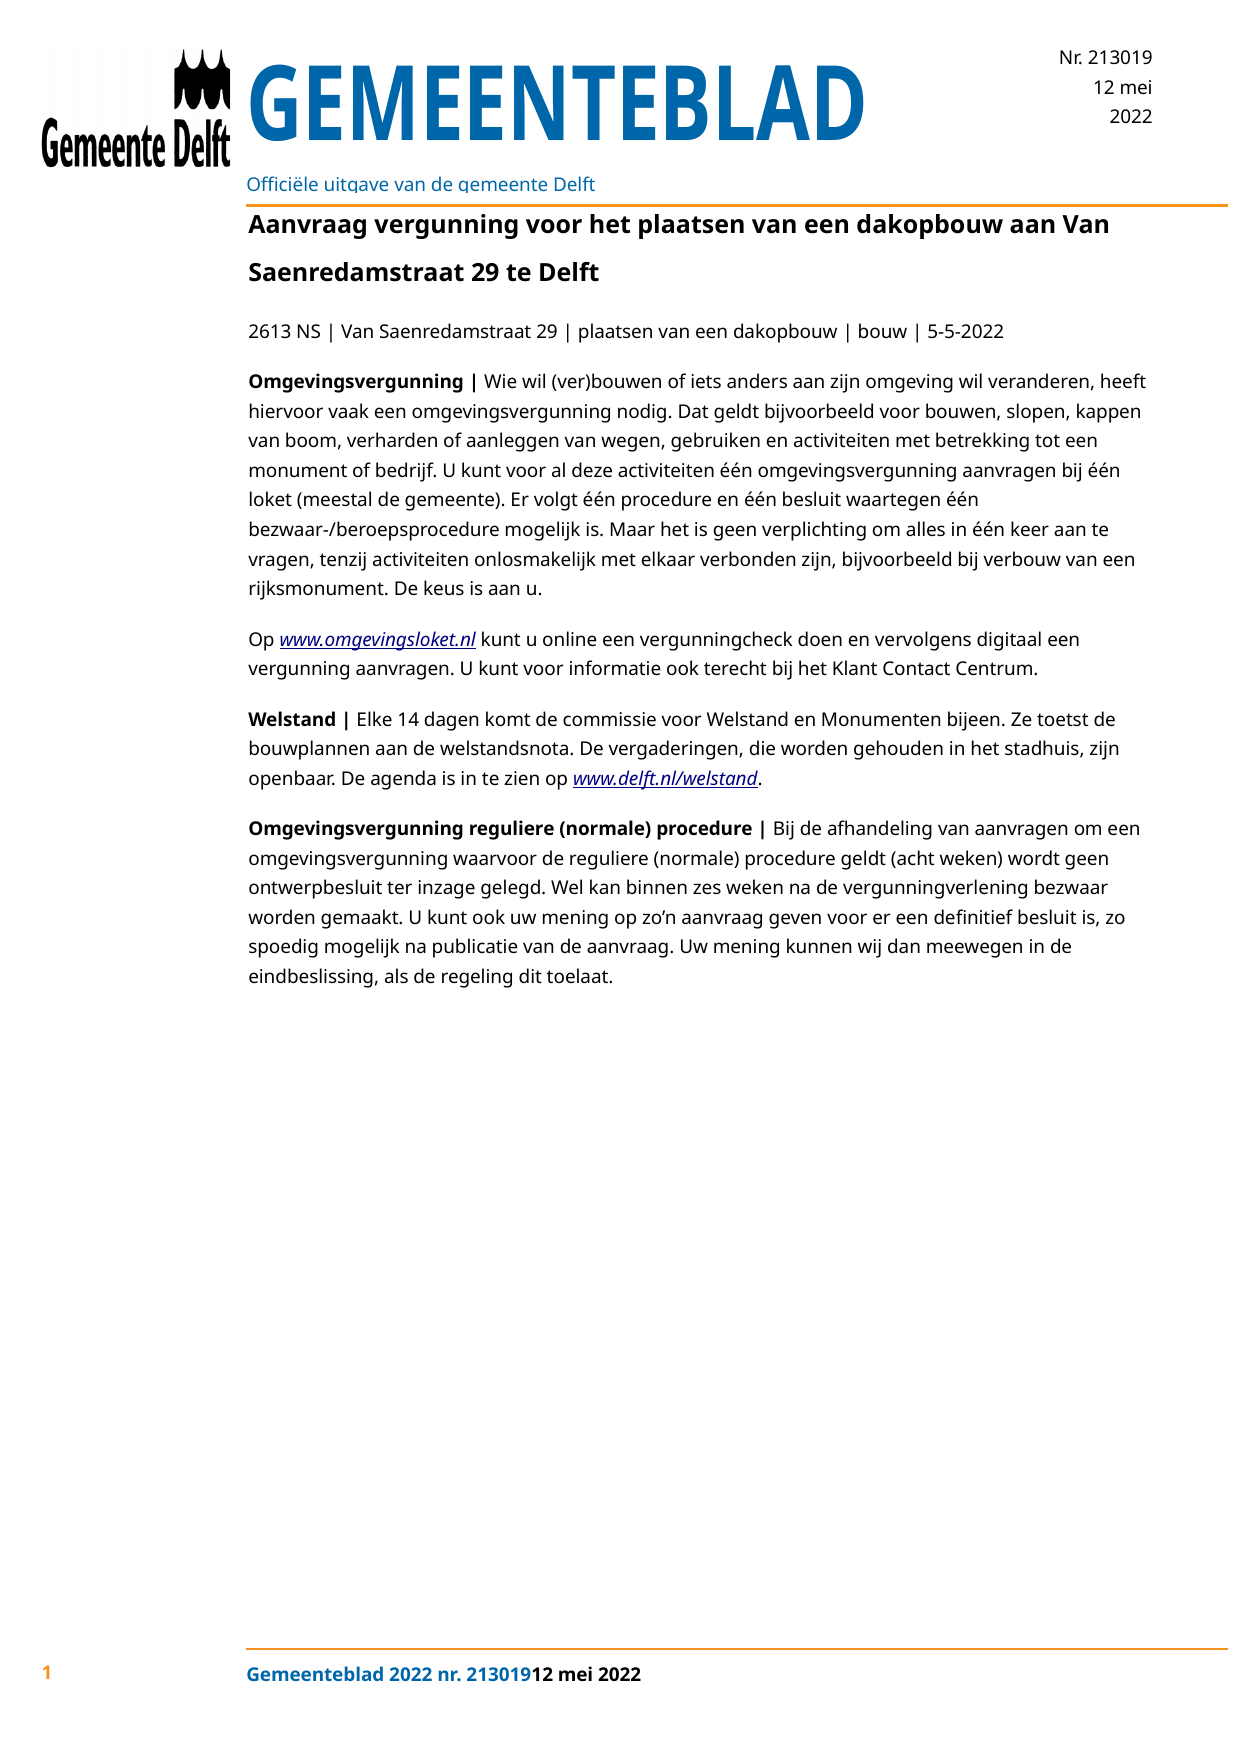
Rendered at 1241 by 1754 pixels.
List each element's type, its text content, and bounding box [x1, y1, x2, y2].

picture [41, 47, 231, 172]
text Omgevingsvergunning reguliere (normale) procedure | Bij de afhandeling van aanvragen om een omgevingsvergunning waarvoor de reguliere (normale) procedure geldt (acht weken) wordt geen ontwerpbesluit ter inzage gelegd. Wel kan binnen zes weken na de vergunningverlening bezwaar worden gemaakt. U kunt ook uw mening op zo’n aanvraag geven voor er een definitief besluit is, zo spoedig mogelijk na publicatie van de aanvraag. Uw mening kunnen wij dan meewegen in de eindbeslissing, als de regeling dit toelaat. [248, 815, 1152, 989]
text Aanvraag vergunning voor het plaatsen van een dakopbouw aan Van Saenredamstraat 29 te Delft [248, 207, 1152, 288]
text Welstand | Elke 14 dagen komt de commissie voor Welstand en Monumenten bijeen. Ze toetst de bouwplannen aan de welstandsnota. De vergaderingen, die worden gehouden in het stadhuis, zijn openbaar. De agenda is in te zien op www.delft.nl/welstand. [248, 706, 1152, 791]
text Op www.omgevingsloket.nl kunt u online een vergunningcheck doen en vervolgens digitaal een vergunning aanvragen. U kunt voor informatie ook terecht bij het Klant Contact Centrum. [248, 626, 1152, 681]
text Omgevingsvergunning | Wie wil (ver)bouwen of iets anders aan zijn omgeving wil veranderen, heeft hiervoor vaak een omgevingsvergunning nodig. Dat geldt bijvoorbeeld voor bouwen, slopen, kappen van boom, verharden of aanleggen van wegen, gebruiken en activiteiten met betrekking tot een monument of bedrijf. U kunt voor al deze activiteiten één omgevingsvergunning aanvragen bij één loket (meestal de gemeente). Er volgt één procedure en één besluit waartegen één bezwaar-/beroepsprocedure mogelijk is. Maar het is geen verplichting om alles in één keer aan te vragen, tenzij activiteiten onlosmakelijk met elkaar verbonden zijn, bijvoorbeeld bij verbouw van een rijksmonument. De keus is aan u. [248, 368, 1152, 601]
text 2613 NS | Van Saenredamstraat 29 | plaatsen van een dakopbouw | bouw | 5-5-2022 [248, 318, 1152, 344]
